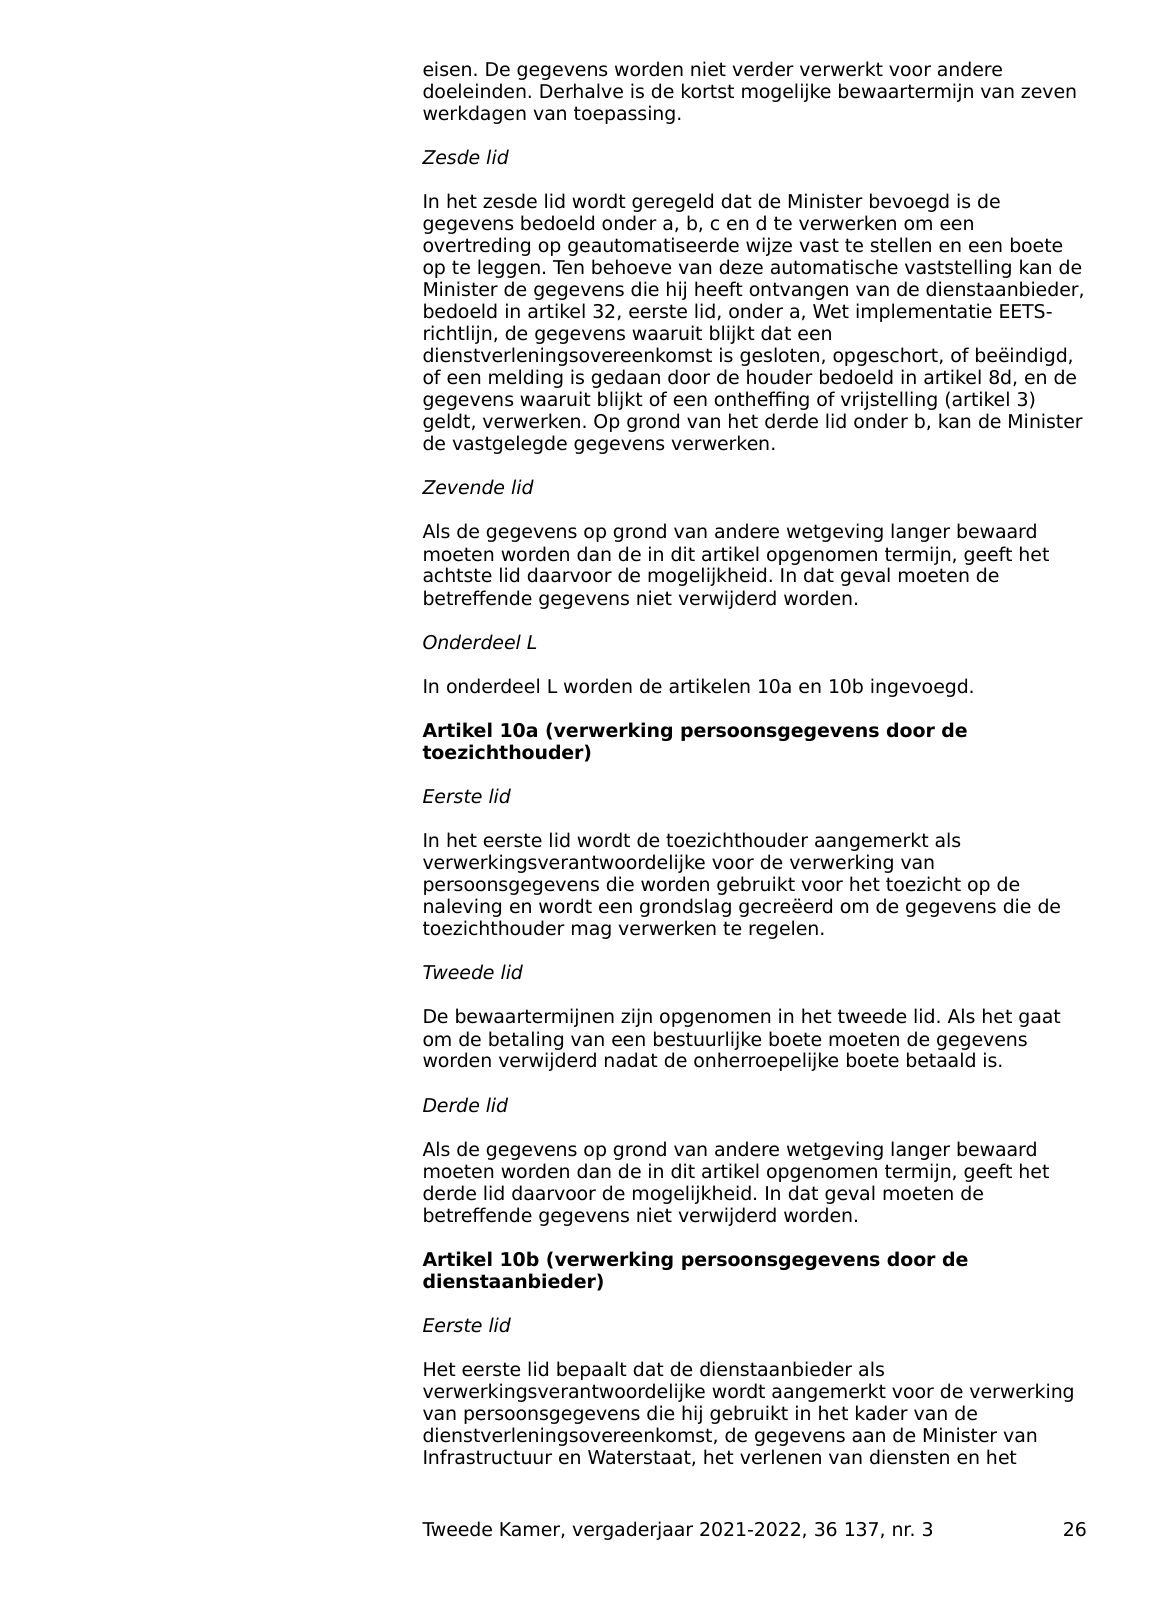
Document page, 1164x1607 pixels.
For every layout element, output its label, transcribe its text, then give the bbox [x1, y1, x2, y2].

subtitle Zevende lid [422, 477, 1087, 499]
subtitle Zesde lid [422, 147, 1087, 169]
subtitle Eerste lid [422, 786, 1087, 808]
text In het zesde lid wordt geregeld dat de Minister bevoegd is de gegevens bedoeld onder a, b, c en d te verwerken om een overtreding op geautomatiseerde wijze vast te stellen en een boete op te leggen. Ten behoeve van deze automatische vaststelling kan de Minister de gegevens die hij heeft ontvangen van de dienstaanbieder, bedoeld in artikel 32, eerste lid, onder a, Wet implementatie EETS-richtlijn, de gegevens waaruit blijkt dat een dienstverleningsovereenkomst is gesloten, opgeschort, of beëindigd, of een melding is gedaan door de houder bedoeld in artikel 8d, en de gegevens waaruit blijkt of een ontheffing of vrijstelling (artikel 3) geldt, verwerken. Op grond van het derde lid onder b, kan de Minister de vastgelegde gegevens verwerken. [422, 191, 1087, 455]
subtitle Artikel 10a (verwerking persoonsgegevens door de toezichthouder) [422, 720, 1087, 764]
text Het eerste lid bepaalt dat de dienstaanbieder als verwerkingsverantwoordelijke wordt aangemerkt voor de verwerking van persoonsgegevens die hij gebruikt in het kader van de dienstverleningsovereenkomst, de gegevens aan de Minister van Infrastructuur en Waterstaat, het verlenen van diensten en het [422, 1359, 1087, 1469]
subtitle Eerste lid [422, 1315, 1087, 1337]
text In onderdeel L worden de artikelen 10a en 10b ingevoegd. [422, 676, 1087, 698]
subtitle Derde lid [422, 1094, 1087, 1117]
subtitle Onderdeel L [422, 632, 1087, 653]
text Als de gegevens op grond van andere wetgeving langer bewaard moeten worden dan de in dit artikel opgenomen termijn, geeft het derde lid daarvoor de mogelijkheid. In dat geval moeten de betreffende gegevens niet verwijderd worden. [422, 1139, 1087, 1227]
subtitle Artikel 10b (verwerking persoonsgegevens door de dienstaanbieder) [422, 1249, 1087, 1293]
subtitle Tweede lid [422, 962, 1087, 984]
text De bewaartermijnen zijn opgenomen in het tweede lid. Als het gaat om de betaling van een bestuurlijke boete moeten de gegevens worden verwijderd nadat de onherroepelijke boete betaald is. [422, 1006, 1087, 1072]
text eisen. De gegevens worden niet verder verwerkt voor andere doeleinden. Derhalve is de kortst mogelijke bewaartermijn van zeven werkdagen van toepassing. [422, 59, 1087, 125]
text In het eerste lid wordt de toezichthouder aangemerkt als verwerkingsverantwoordelijke voor de verwerking van persoonsgegevens die worden gebruikt voor het toezicht op de naleving en wordt een grondslag gecreëerd om de gegevens die de toezichthouder mag verwerken te regelen. [422, 830, 1087, 940]
text Als de gegevens op grond van andere wetgeving langer bewaard moeten worden dan de in dit artikel opgenomen termijn, geeft het achtste lid daarvoor de mogelijkheid. In dat geval moeten de betreffende gegevens niet verwijderd worden. [422, 521, 1087, 609]
